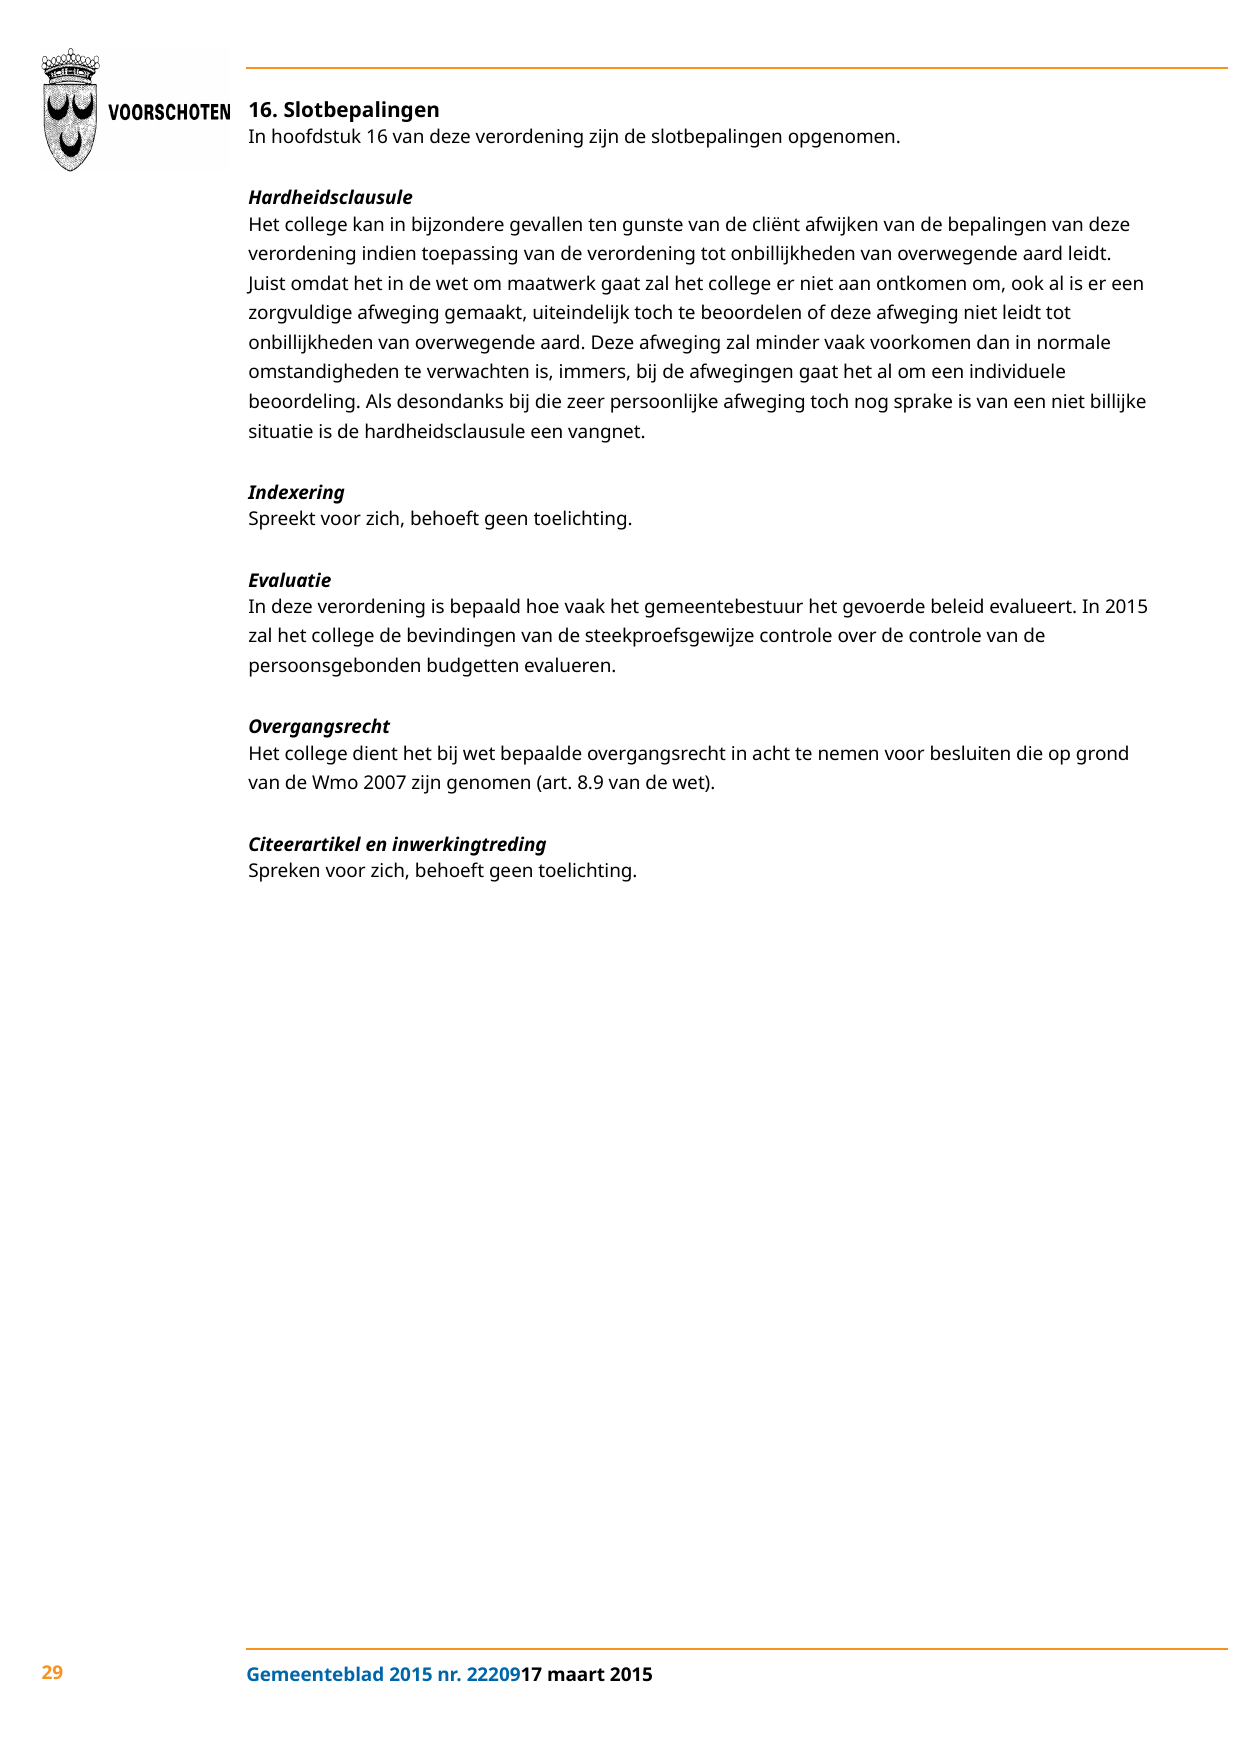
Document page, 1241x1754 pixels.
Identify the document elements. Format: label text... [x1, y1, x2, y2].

picture [41, 47, 231, 172]
text Indexering [248, 477, 1152, 506]
text In deze verordening is bepaald hoe vaak het gemeentebestuur het gevoerde beleid evalueert. In 2015 zal het college de bevindingen van de steekproefsgewijze controle over de controle van de persoonsgebonden budgetten evalueren. [248, 593, 1152, 678]
text 16. Slotbepalingen [248, 95, 1152, 123]
text In hoofdstuk 16 van deze verordening zijn de slotbepalingen opgenomen. [248, 123, 1152, 149]
text Spreekt voor zich, behoeft geen toelichting. [248, 506, 1152, 531]
text Evaluatie [248, 565, 1152, 593]
text Citeerartikel en inwerkingtreding [248, 829, 1152, 857]
text Het college dient het bij wet bepaalde overgangsrecht in acht te nemen voor besluiten die op grond van de Wmo 2007 zijn genomen (art. 8.9 van de wet). [248, 740, 1152, 795]
text Overgangsrecht [248, 711, 1152, 740]
text Spreken voor zich, behoeft geen toelichting. [248, 857, 1152, 883]
text Hardheidsclausule [248, 182, 1152, 211]
text Het college kan in bijzondere gevallen ten gunste van de cliënt afwijken van de bepalingen van deze verordening indien toepassing van de verordening tot onbillijkheden van overwegende aard leidt. Juist omdat het in de wet om maatwerk gaat zal het college er niet aan ontkomen om, ook al is er een zorgvuldige afweging gemaakt, uiteindelijk toch te beoordelen of deze afweging niet leidt tot onbillijkheden van overwegende aard. Deze afweging zal minder vaak voorkomen dan in normale omstandigheden te verwachten is, immers, bij de afwegingen gaat het al om een individuele beoordeling. Als desondanks bij die zeer persoonlijke afweging toch nog sprake is van een niet billijke situatie is de hardheidsclausule een vangnet. [248, 211, 1152, 444]
